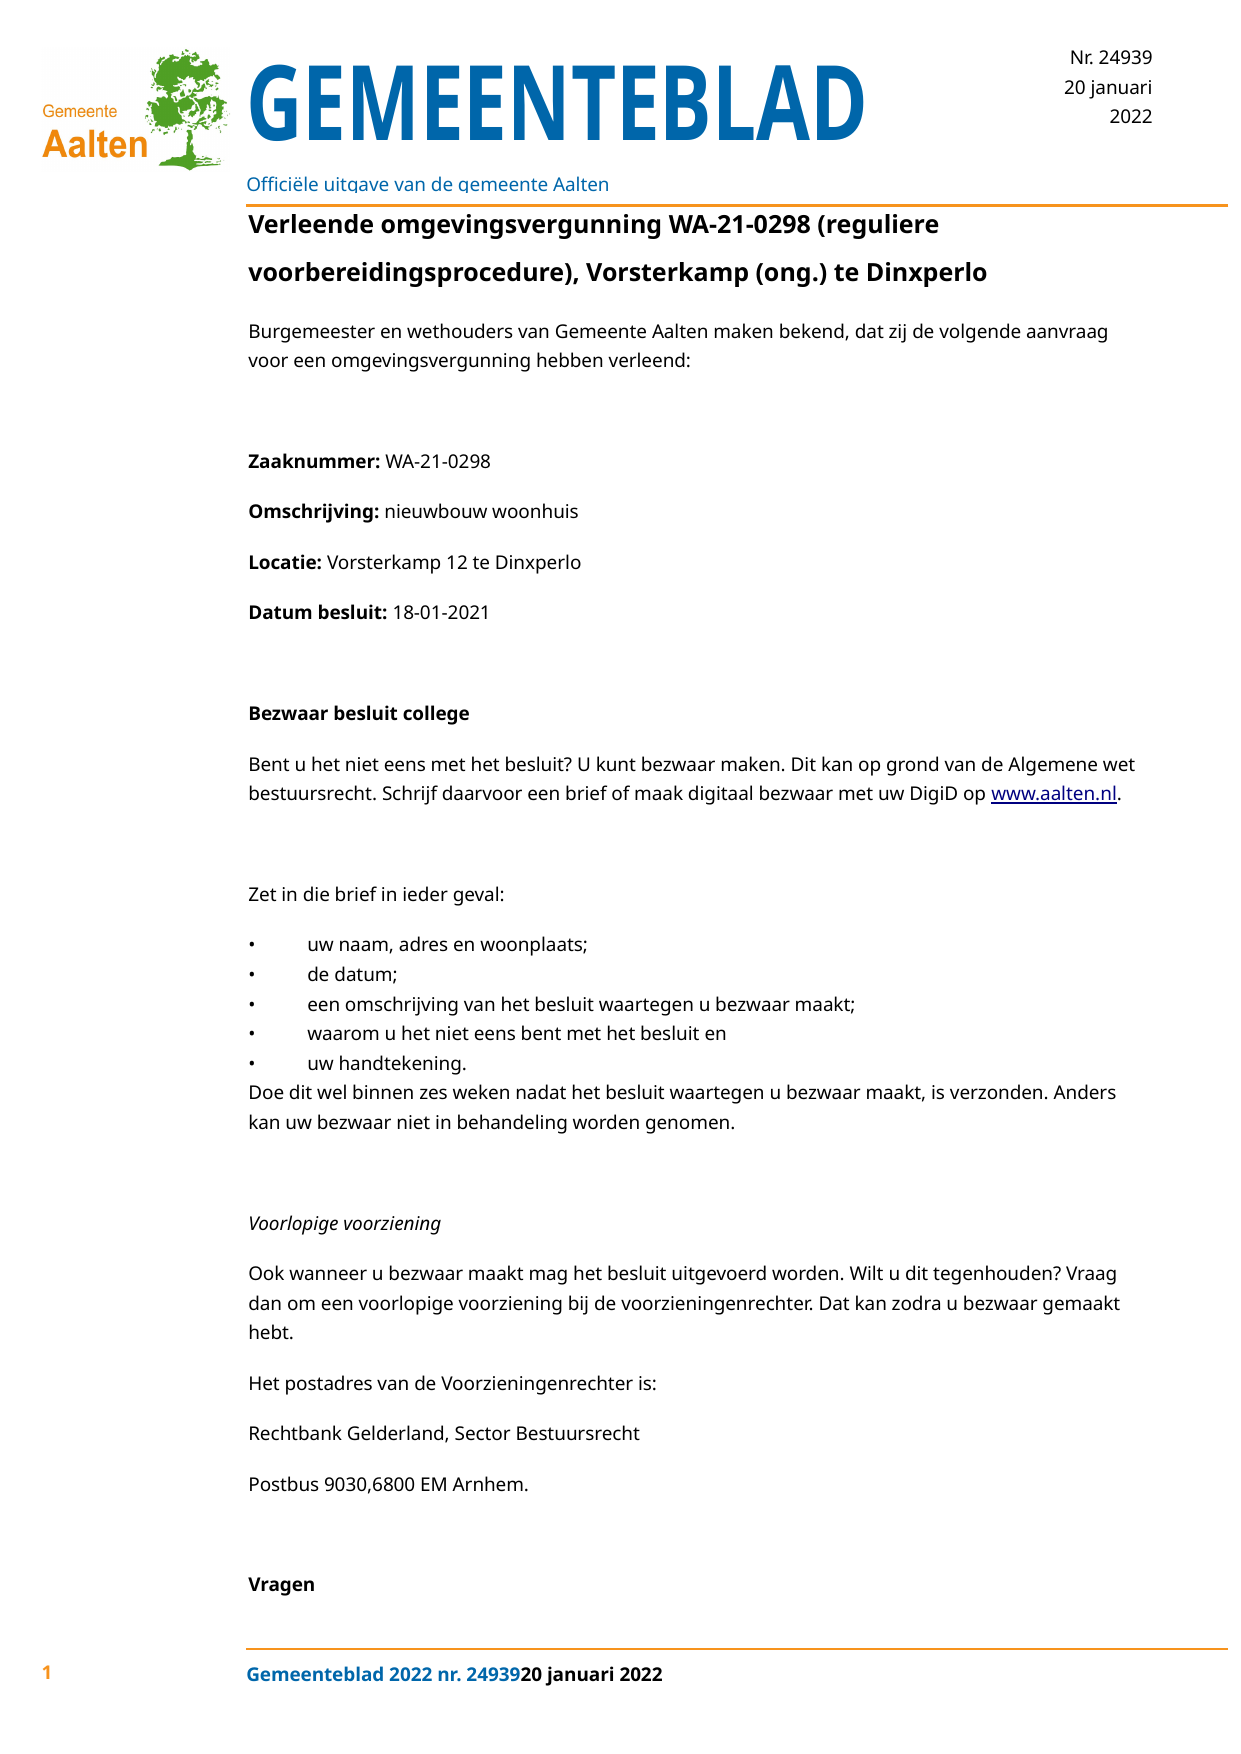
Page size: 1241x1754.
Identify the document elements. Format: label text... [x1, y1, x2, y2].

list een omschrijving van het besluit waartegen u bezwaar maakt; [248, 991, 1152, 1017]
text Datum besluit: 18-01-2021 [248, 599, 1152, 625]
text Omschrijving: nieuwbouw woonhuis [248, 499, 1152, 524]
picture [41, 47, 231, 172]
text Vragen [248, 1572, 1152, 1597]
text Bezwaar besluit college [248, 700, 1152, 726]
list uw handtekening. [248, 1050, 1152, 1076]
text Locatie: Vorsterkamp 12 te Dinxperlo [248, 549, 1152, 575]
text Voorlopige voorziening [248, 1210, 1152, 1236]
list uw naam, adres en woonplaats; [248, 932, 1152, 957]
text Burgemeester en wethouders van Gemeente Aalten maken bekend, dat zij de volgende aanvraag voor een omgevingsvergunning hebben verleend: [248, 318, 1152, 373]
text Ook wanneer u bezwaar maakt mag het besluit uitgevoerd worden. Wilt u dit tegenhouden? Vraag dan om een voorlopige voorziening bij de voorzieningenrechter. Dat kan zodra u bezwaar gemaakt hebt. [248, 1260, 1152, 1345]
text Het postadres van de Voorzieningenrechter is: [248, 1370, 1152, 1396]
text Bent u het niet eens met het besluit? U kunt bezwaar maken. Dit kan op grond van de Algemene wet bestuursrecht. Schrijf daarvoor een brief of maak digitaal bezwaar met uw DigiD op www.aalten.nl. [248, 751, 1152, 806]
text Postbus 9030,6800 EM Arnhem. [248, 1471, 1152, 1497]
text Doe dit wel binnen zes weken nadat het besluit waartegen u bezwaar maakt, is verzonden. Anders kan uw bezwaar niet in behandeling worden genomen. [248, 1079, 1152, 1135]
text Zaaknummer: WA-21-0298 [248, 448, 1152, 474]
text Zet in die brief in ieder geval: [248, 881, 1152, 907]
text Rechtbank Gelderland, Sector Bestuursrecht [248, 1420, 1152, 1446]
text Verleende omgevingsvergunning WA-21-0298 (reguliere voorbereidingsprocedure), Vorsterkamp (ong.) te Dinxperlo [248, 207, 1152, 288]
list de datum; [248, 961, 1152, 987]
list waarom u het niet eens bent met het besluit en [248, 1020, 1152, 1046]
